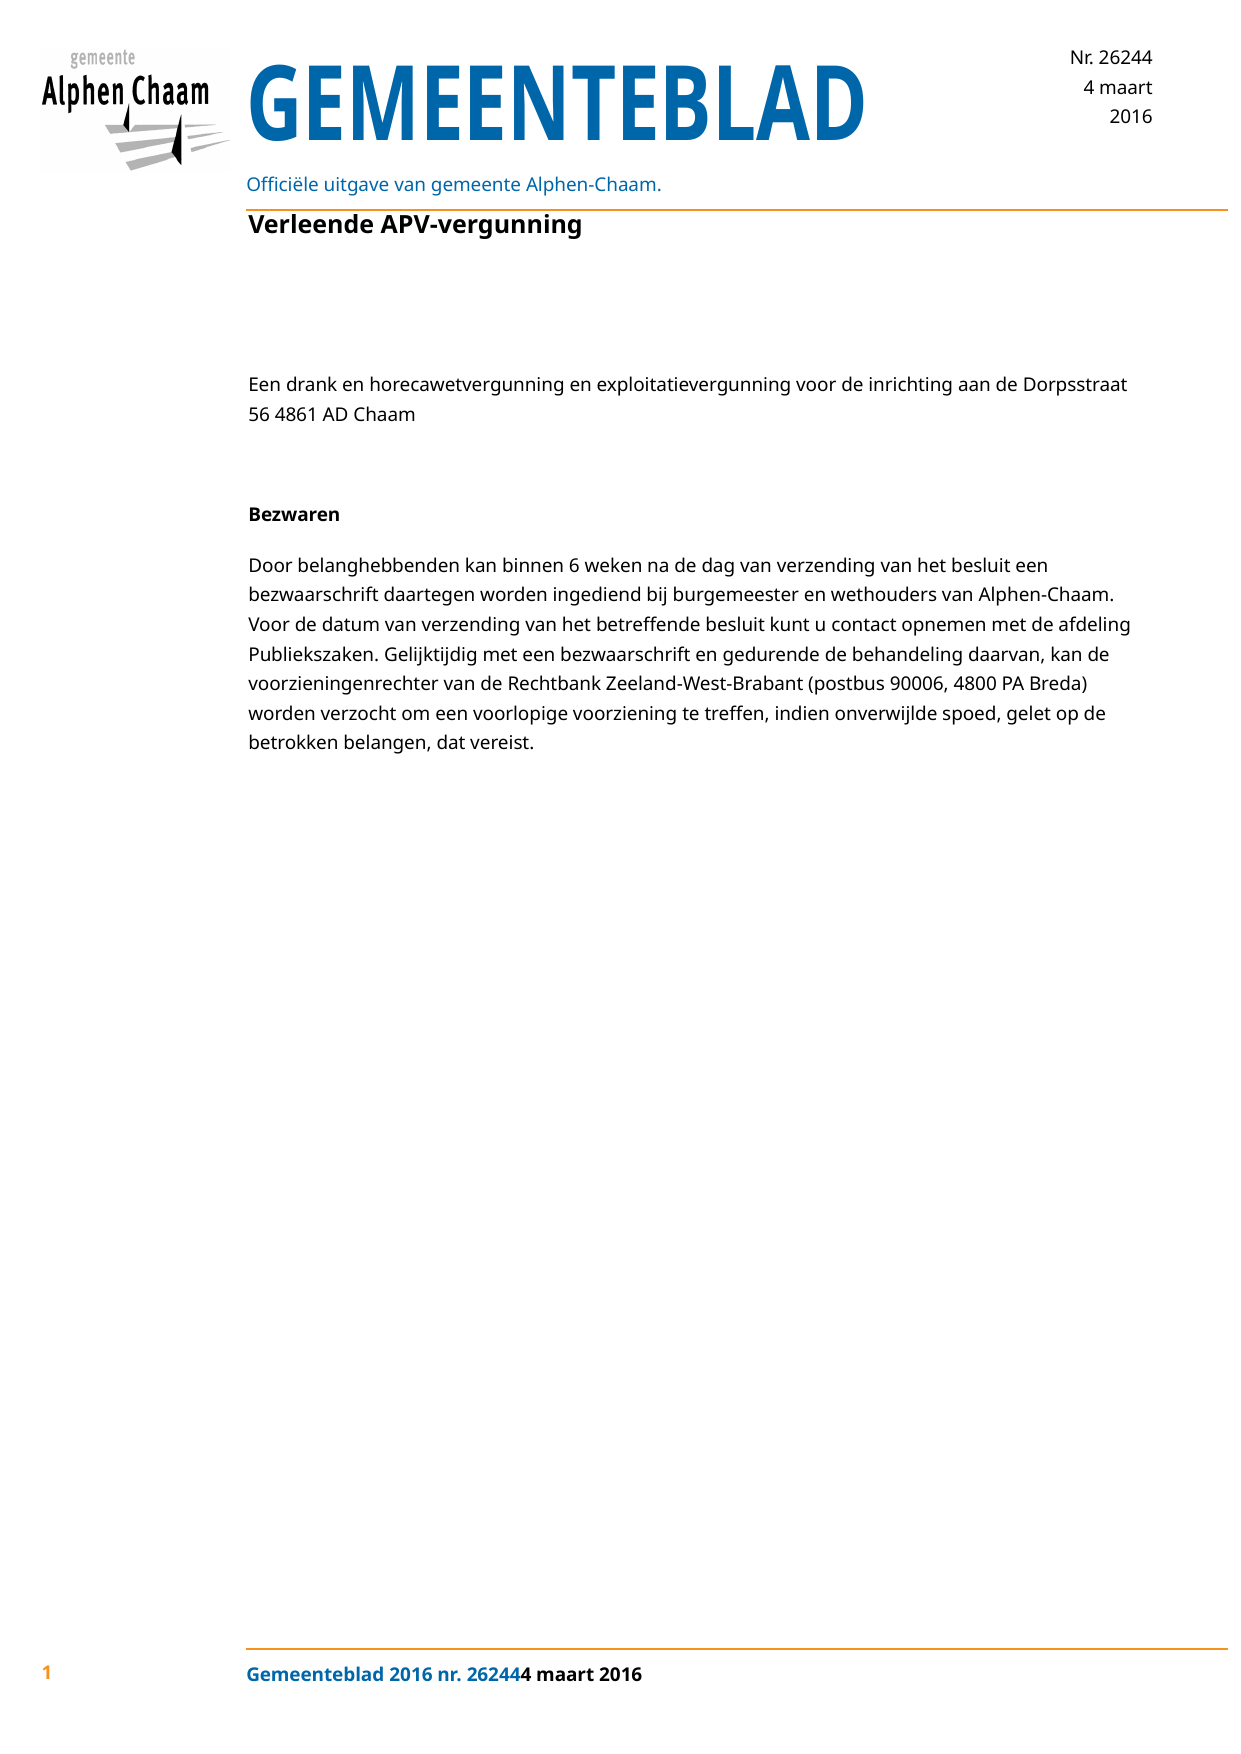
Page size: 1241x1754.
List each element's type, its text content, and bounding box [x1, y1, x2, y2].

text Door belanghebbenden kan binnen 6 weken na de dag van verzending van het besluit een bezwaarschrift daartegen worden ingediend bij burgemeester en wethouders van Alphen-Chaam. Voor de datum van verzending van het betreffende besluit kunt u contact opnemen met de afdeling Publiekszaken. Gelijktijdig met een bezwaarschrift en gedurende de behandeling daarvan, kan de voorzieningenrechter van de Rechtbank Zeeland-West-Brabant (postbus 90006, 4800 PA Breda) worden verzocht om een voorlopige voorziening te treffen, indien onverwijlde spoed, gelet op de betrokken belangen, dat vereist. [248, 552, 1152, 755]
text Verleende APV-vergunning [248, 211, 1152, 241]
text Bezwaren [248, 502, 1152, 527]
picture [41, 47, 231, 172]
text Een drank en horecawetvergunning en exploitatievergunning voor de inrichting aan de Dorpsstraat 56 4861 AD Chaam [248, 371, 1152, 426]
